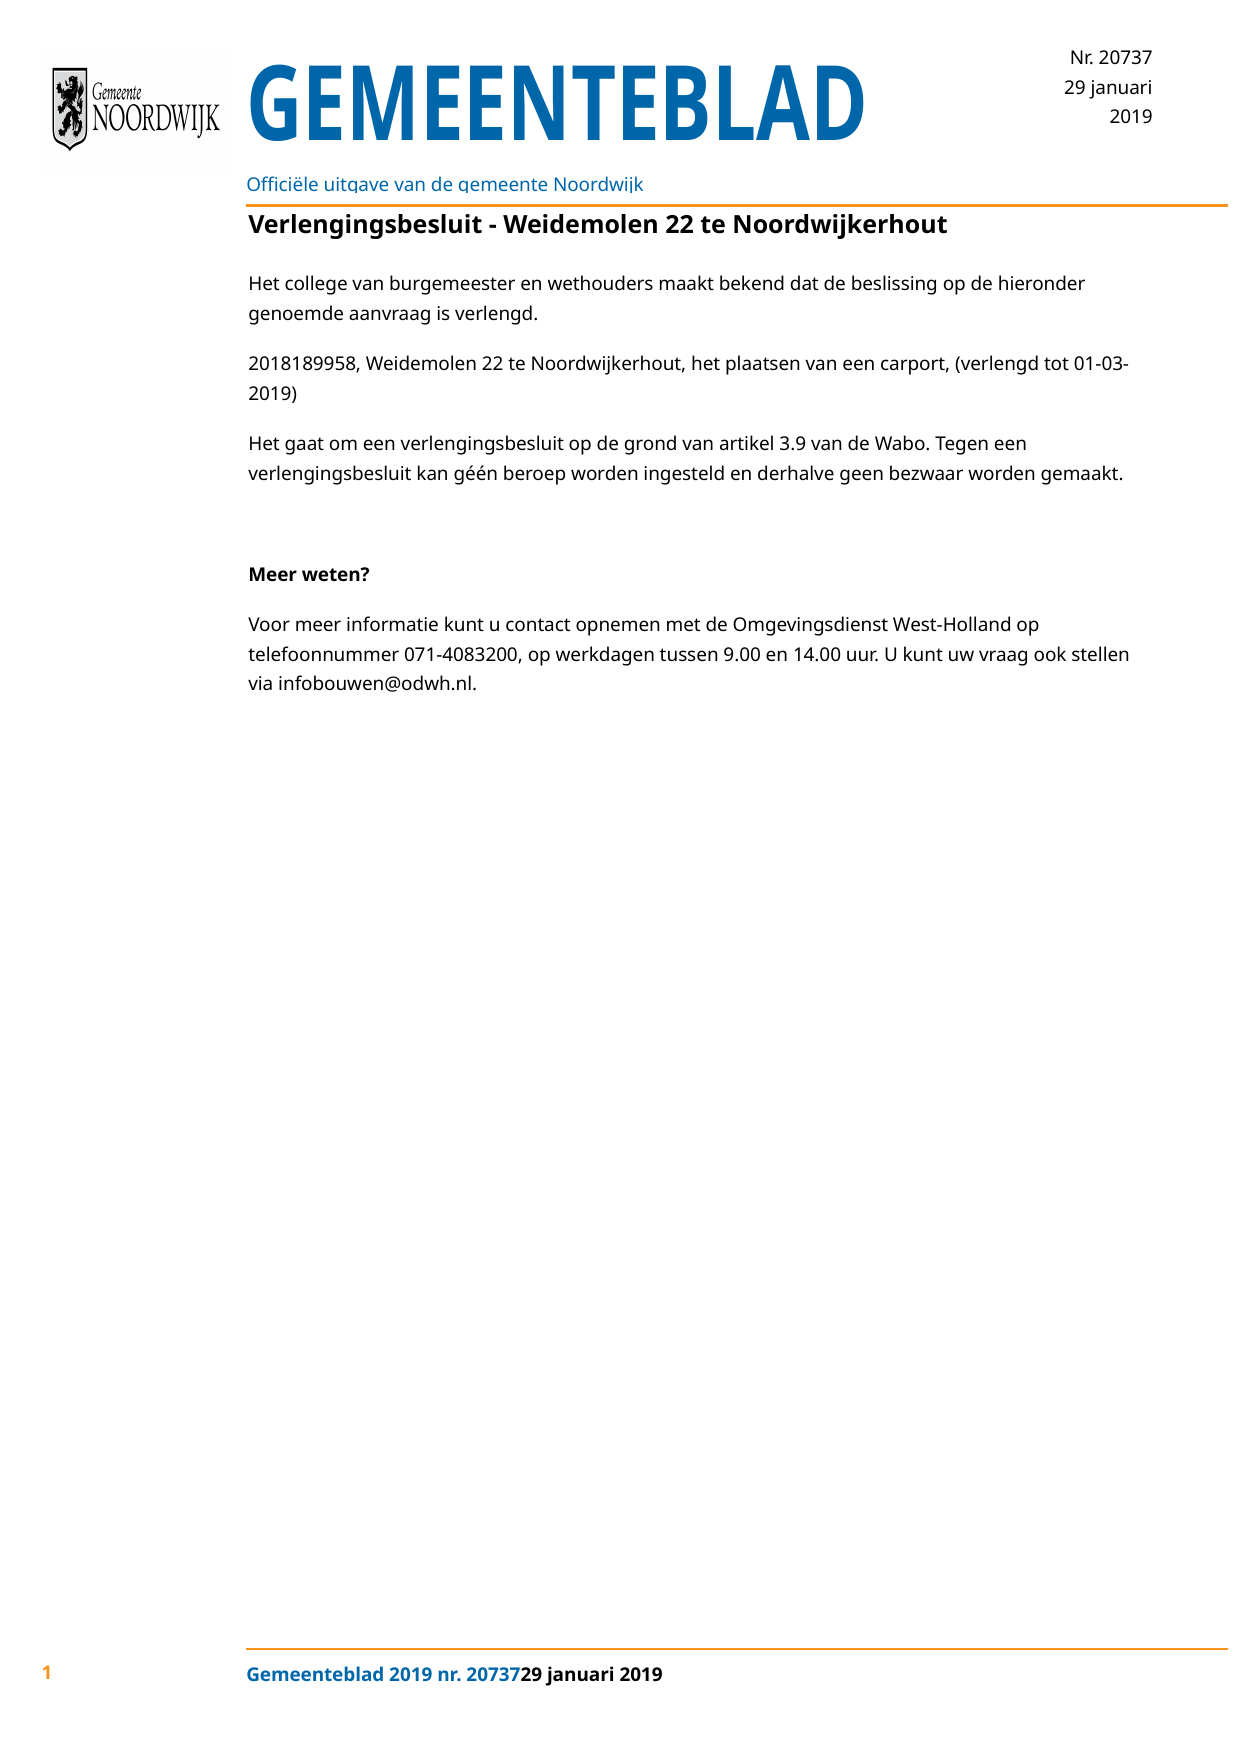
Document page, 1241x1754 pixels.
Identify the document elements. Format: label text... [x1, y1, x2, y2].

text 2018189958, Weidemolen 22 te Noordwijkerhout, het plaatsen van een carport, (verlengd tot 01-03-2019) [248, 350, 1152, 406]
text Verlengingsbesluit - Weidemolen 22 te Noordwijkerhout [248, 207, 1152, 241]
text Het college van burgemeester en wethouders maakt bekend dat de beslissing op de hieronder genoemde aanvraag is verlengd. [248, 270, 1152, 326]
text Meer weten? [248, 561, 1152, 586]
text Het gaat om een verlengingsbesluit op de grond van artikel 3.9 van de Wabo. Tegen een verlengingsbesluit kan géén beroep worden ingesteld en derhalve geen bezwaar worden gemaakt. [248, 430, 1152, 486]
text Voor meer informatie kunt u contact opnemen met de Omgevingsdienst West-Holland op telefoonnummer 071-4083200, op werkdagen tussen 9.00 en 14.00 uur. U kunt uw vraag ook stellen via infobouwen@odwh.nl. [248, 611, 1152, 696]
picture [41, 47, 231, 172]
